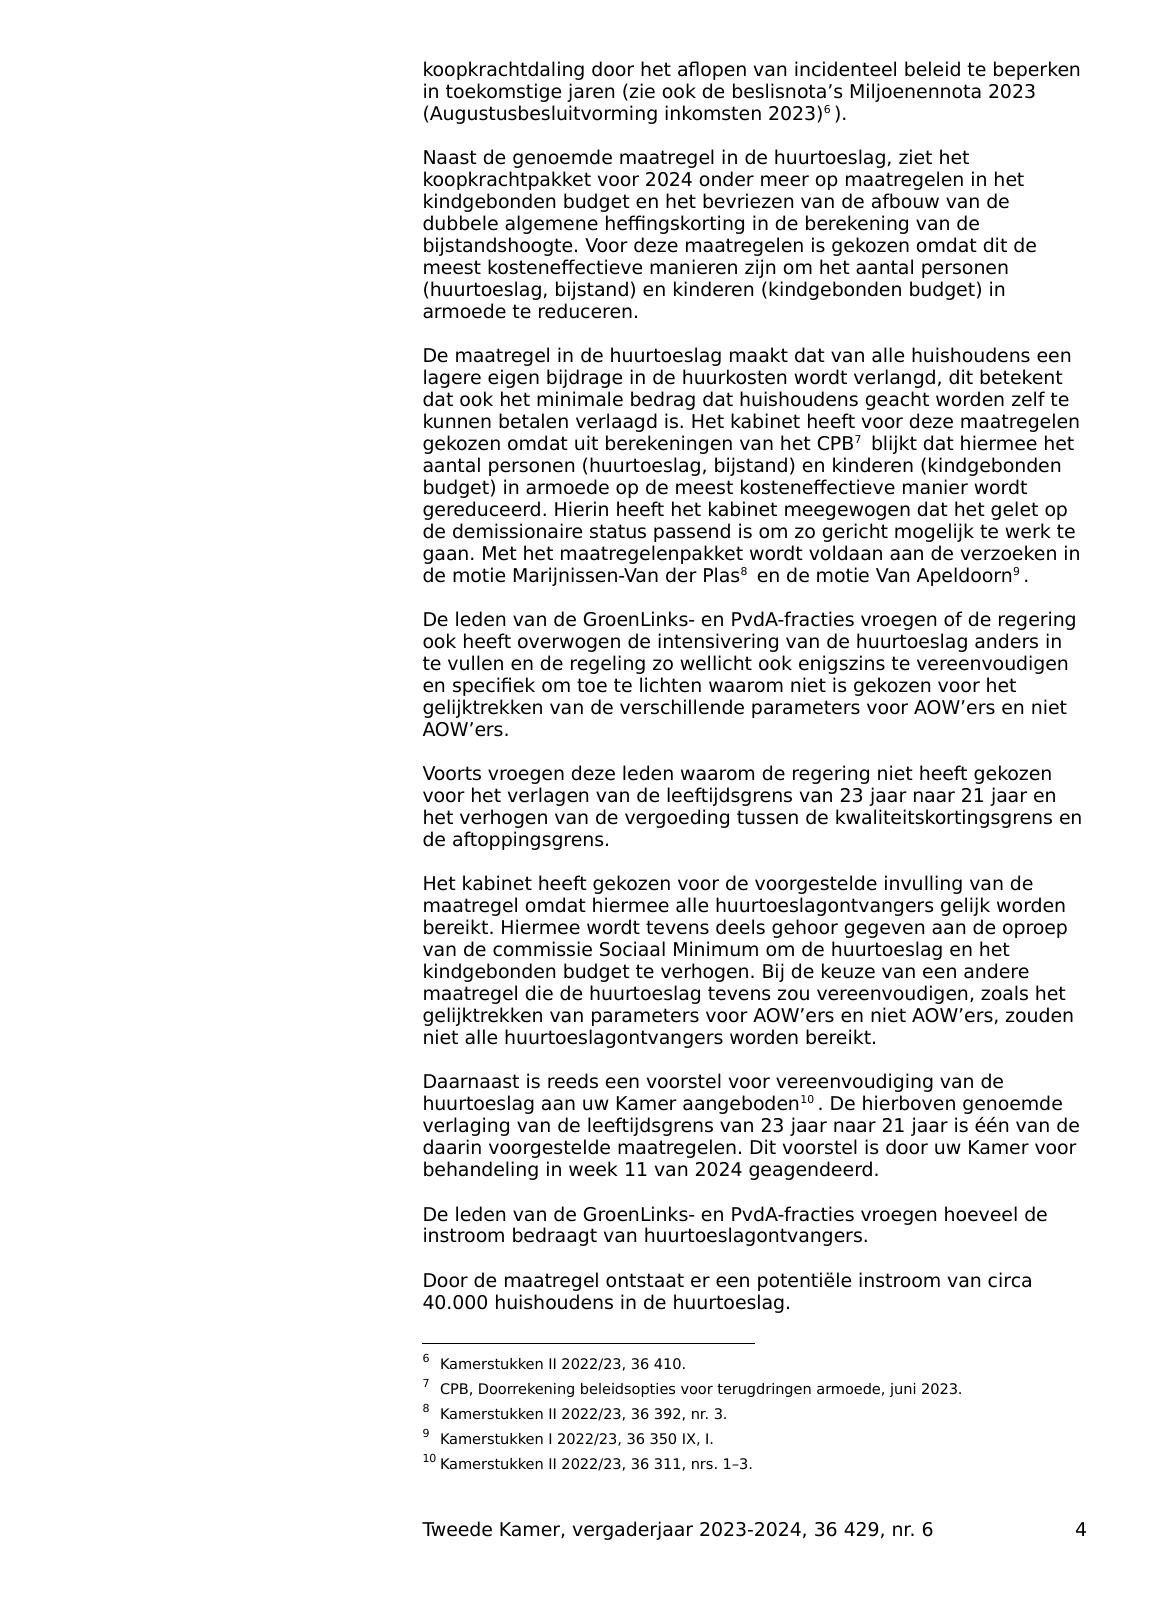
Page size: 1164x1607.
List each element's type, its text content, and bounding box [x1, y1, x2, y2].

text Kamerstukken II 2022/23, 36 311, nrs. 1–3. [422, 1452, 1087, 1474]
text CPB, Doorrekening beleidsopties voor terugdringen armoede, juni 2023. [422, 1377, 1087, 1399]
text Door de maatregel ontstaat er een potentiële instroom van circa 40.000 huishoudens in de huurtoeslag. [422, 1269, 1087, 1313]
text Naast de genoemde maatregel in de huurtoeslag, ziet het koopkrachtpakket voor 2024 onder meer op maatregelen in het kindgebonden budget en het bevriezen van de afbouw van de dubbele algemene heffingskorting in de berekening van de bijstandshoogte. Voor deze maatregelen is gekozen omdat dit de meest kosteneffectieve manieren zijn om het aantal personen (huurtoeslag, bijstand) en kinderen (kindgebonden budget) in armoede te reduceren. [422, 147, 1087, 323]
text De maatregel in de huurtoeslag maakt dat van alle huishoudens een lagere eigen bijdrage in de huurkosten wordt verlangd, dit betekent dat ook het minimale bedrag dat huishoudens geacht worden zelf te kunnen betalen verlaagd is. Het kabinet heeft voor deze maatregelen gekozen omdat uit berekeningen van het CPB blijkt dat hiermee het aantal personen (huurtoeslag, bijstand) en kinderen (kindgebonden budget) in armoede op de meest kosteneffectieve manier wordt gereduceerd. Hierin heeft het kabinet meegewogen dat het gelet op de demissionaire status passend is om zo gericht mogelijk te werk te gaan. Met het maatregelenpakket wordt voldaan aan de verzoeken in de motie Marijnissen-Van der Plas en de motie Van Apeldoorn. [422, 345, 1087, 587]
text Kamerstukken I 2022/23, 36 350 IX, I. [422, 1427, 1087, 1449]
text De leden van de GroenLinks- en PvdA-fracties vroegen of de regering ook heeft overwogen de intensivering van de huurtoeslag anders in te vullen en de regeling zo wellicht ook enigszins te vereenvoudigen en specifiek om toe te lichten waarom niet is gekozen voor het gelijktrekken van de verschillende parameters voor AOW’ers en niet AOW’ers. [422, 609, 1087, 741]
text koopkrachtdaling door het aflopen van incidenteel beleid te beperken in toekomstige jaren (zie ook de beslisnota’s Miljoenennota 2023 (Augustusbesluitvorming inkomsten 2023)). [422, 59, 1087, 125]
text Daarnaast is reeds een voorstel voor vereenvoudiging van de huurtoeslag aan uw Kamer aangeboden. De hierboven genoemde verlaging van de leeftijdsgrens van 23 jaar naar 21 jaar is één van de daarin voorgestelde maatregelen. Dit voorstel is door uw Kamer voor behandeling in week 11 van 2024 geagendeerd. [422, 1071, 1087, 1181]
text De leden van de GroenLinks- en PvdA-fracties vroegen hoeveel de instroom bedraagt van huurtoeslagontvangers. [422, 1203, 1087, 1247]
text Voorts vroegen deze leden waarom de regering niet heeft gekozen voor het verlagen van de leeftijdsgrens van 23 jaar naar 21 jaar en het verhogen van de vergoeding tussen de kwaliteitskortingsgrens en de aftoppingsgrens. [422, 763, 1087, 851]
text Het kabinet heeft gekozen voor de voorgestelde invulling van de maatregel omdat hiermee alle huurtoeslagontvangers gelijk worden bereikt. Hiermee wordt tevens deels gehoor gegeven aan de oproep van de commissie Sociaal Minimum om de huurtoeslag en het kindgebonden budget te verhogen. Bij de keuze van een andere maatregel die de huurtoeslag tevens zou vereenvoudigen, zoals het gelijktrekken van parameters voor AOW’ers en niet AOW’ers, zouden niet alle huurtoeslagontvangers worden bereikt. [422, 873, 1087, 1049]
text Kamerstukken II 2022/23, 36 392, nr. 3. [422, 1402, 1087, 1424]
text Kamerstukken II 2022/23, 36 410. [422, 1352, 1087, 1374]
